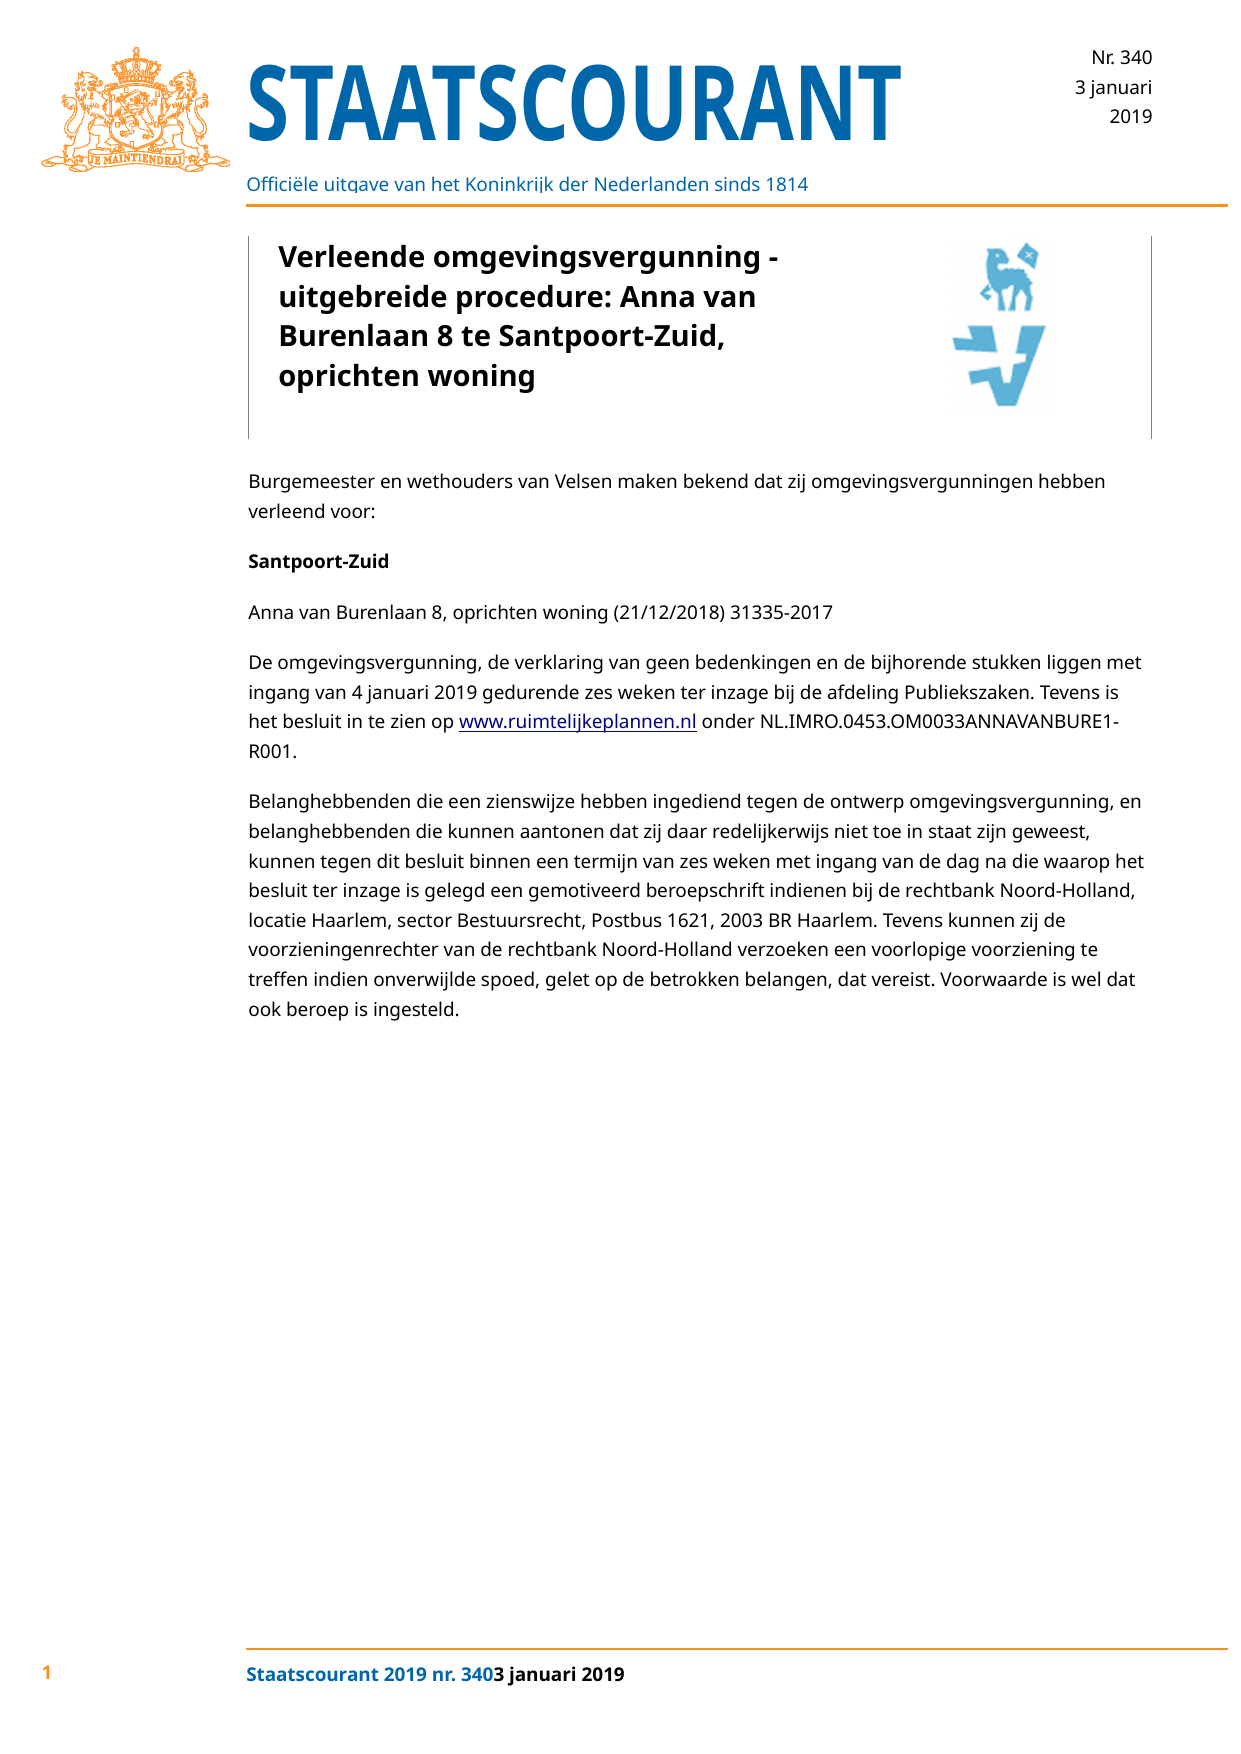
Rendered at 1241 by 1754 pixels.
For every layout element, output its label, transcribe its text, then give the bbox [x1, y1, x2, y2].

table_header [850, 236, 946, 413]
text Belanghebbenden die een zienswijze hebben ingediend tegen de ontwerp omgevingsvergunning, en belanghebbenden die kunnen aantonen dat zij daar redelijkerwijs niet toe in staat zijn geweest, kunnen tegen dit besluit binnen een termijn van zes weken met ingang van de dag na die waarop het besluit ter inzage is gelegd een gemotiveerd beroepschrift indienen bij de rechtbank Noord-Holland, locatie Haarlem, sector Bestuursrecht, Postbus 1621, 2003 BR Haarlem. Tevens kunnen zij de voorzieningenrechter van de rechtbank Noord-Holland verzoeken een voorlopige voorziening te treffen indien onverwijlde spoed, gelet op de betrokken belangen, dat vereist. Voorwaarde is wel dat ook beroep is ingesteld. [248, 789, 1152, 1021]
text Anna van Burenlaan 8, oprichten woning (21/12/2018) 31335-2017 [248, 599, 1152, 625]
text Santpoort-Zuid [248, 549, 1152, 574]
text Burgemeester en wethouders van Velsen maken bekend dat zij omgevingsvergunningen hebben verleend voor: [248, 469, 1152, 524]
table_header [850, 414, 1151, 439]
table_header Verleende omgevingsvergunning - uitgebreide procedure: Anna van Burenlaan 8 te Santpoort-Zuid, oprichten woning [249, 236, 850, 439]
picture [946, 236, 1055, 414]
picture [41, 47, 231, 172]
table_header [1055, 236, 1151, 413]
text De omgevingsvergunning, de verklaring van geen bedenkingen en de bijhorende stukken liggen met ingang van 4 januari 2019 gedurende zes weken ter inzage bij de afdeling Publiekszaken. Tevens is het besluit in te zien op www.ruimtelijkeplannen.nl onder NL.IMRO.0453.OM0033ANNAVANBURE1-R001. [248, 649, 1152, 764]
